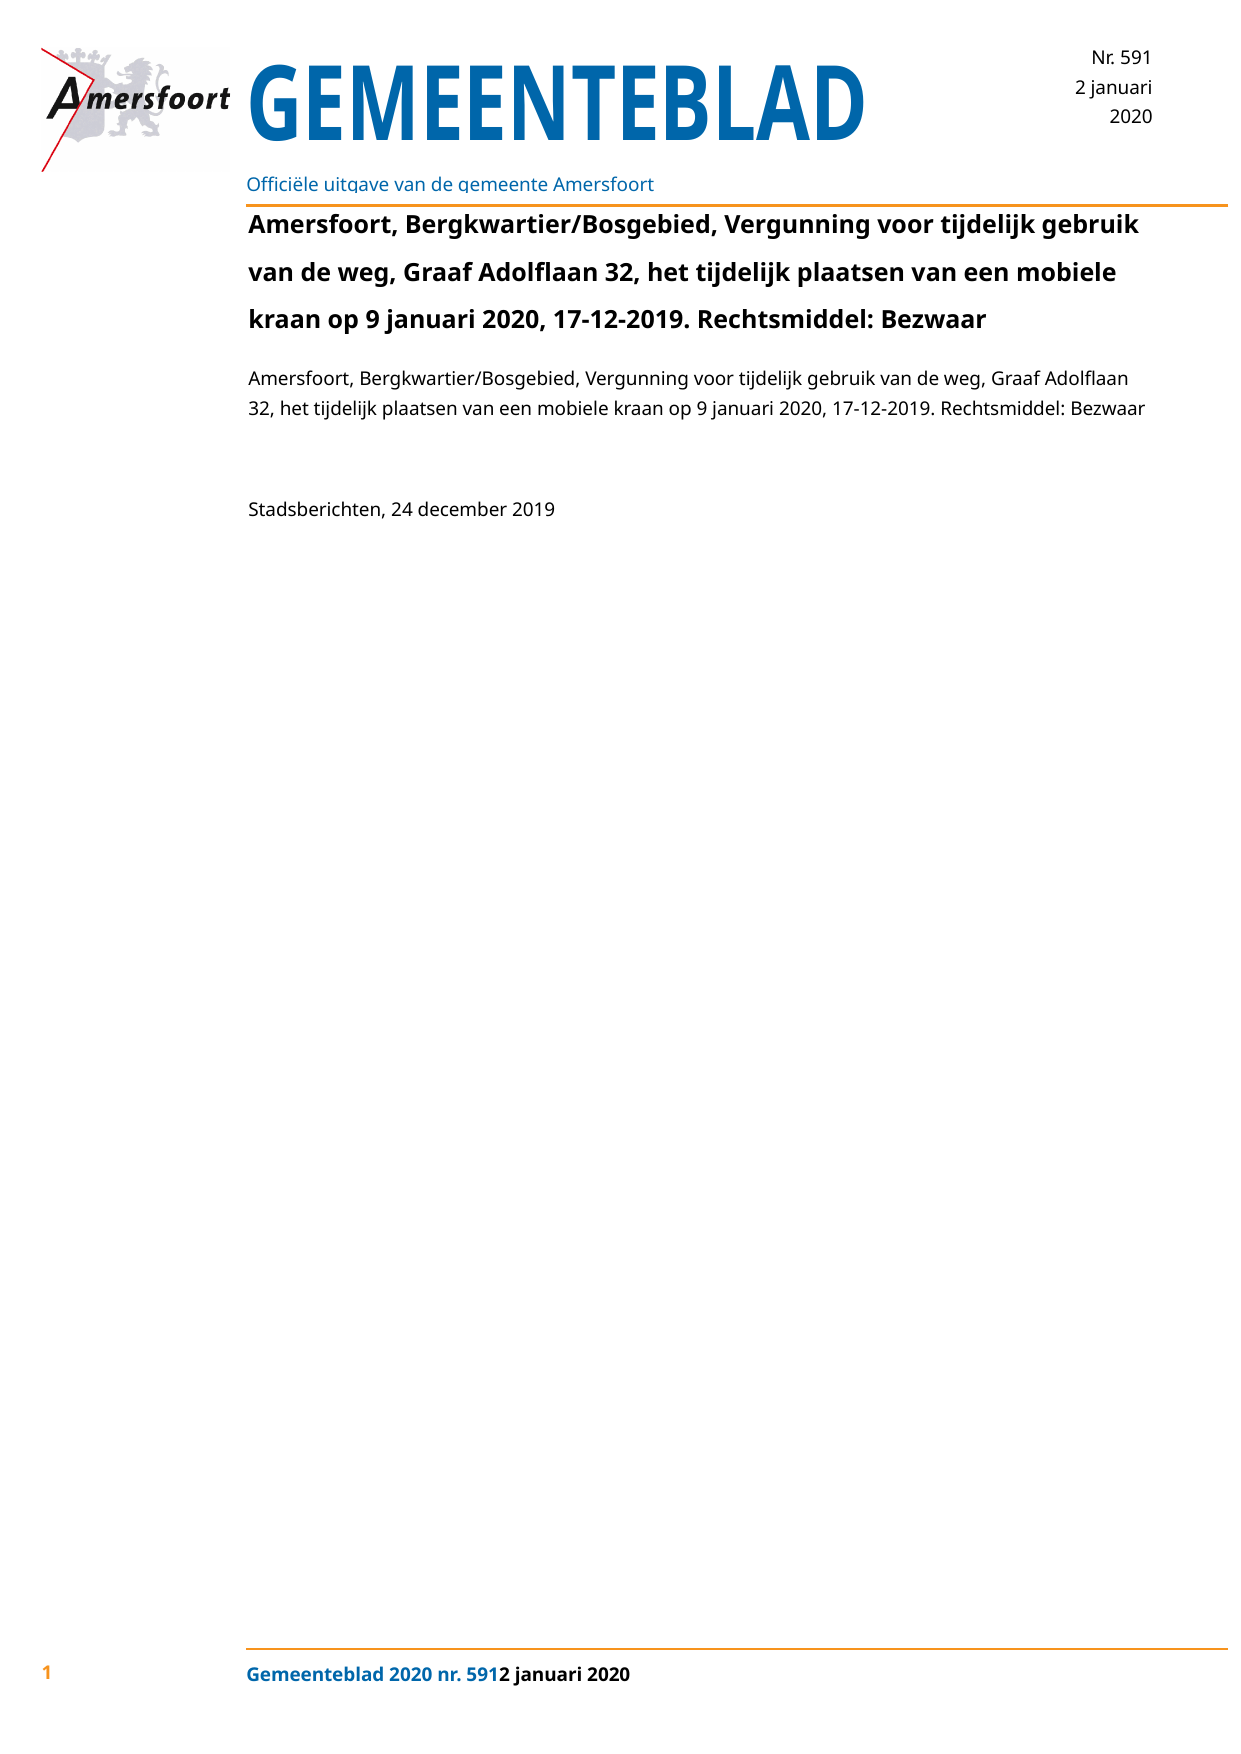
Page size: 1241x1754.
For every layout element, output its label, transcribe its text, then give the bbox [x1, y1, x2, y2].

text Stadsberichten, 24 december 2019 [248, 496, 1152, 522]
picture [41, 47, 231, 172]
text Amersfoort, Bergkwartier/Bosgebied, Vergunning voor tijdelijk gebruik van de weg, Graaf Adolflaan 32, het tijdelijk plaatsen van een mobiele kraan op 9 januari 2020, 17-12-2019. Rechtsmiddel: Bezwaar [248, 207, 1152, 336]
text Amersfoort, Bergkwartier/Bosgebied, Vergunning voor tijdelijk gebruik van de weg, Graaf Adolflaan 32, het tijdelijk plaatsen van een mobiele kraan op 9 januari 2020, 17-12-2019. Rechtsmiddel: Bezwaar [248, 366, 1152, 421]
